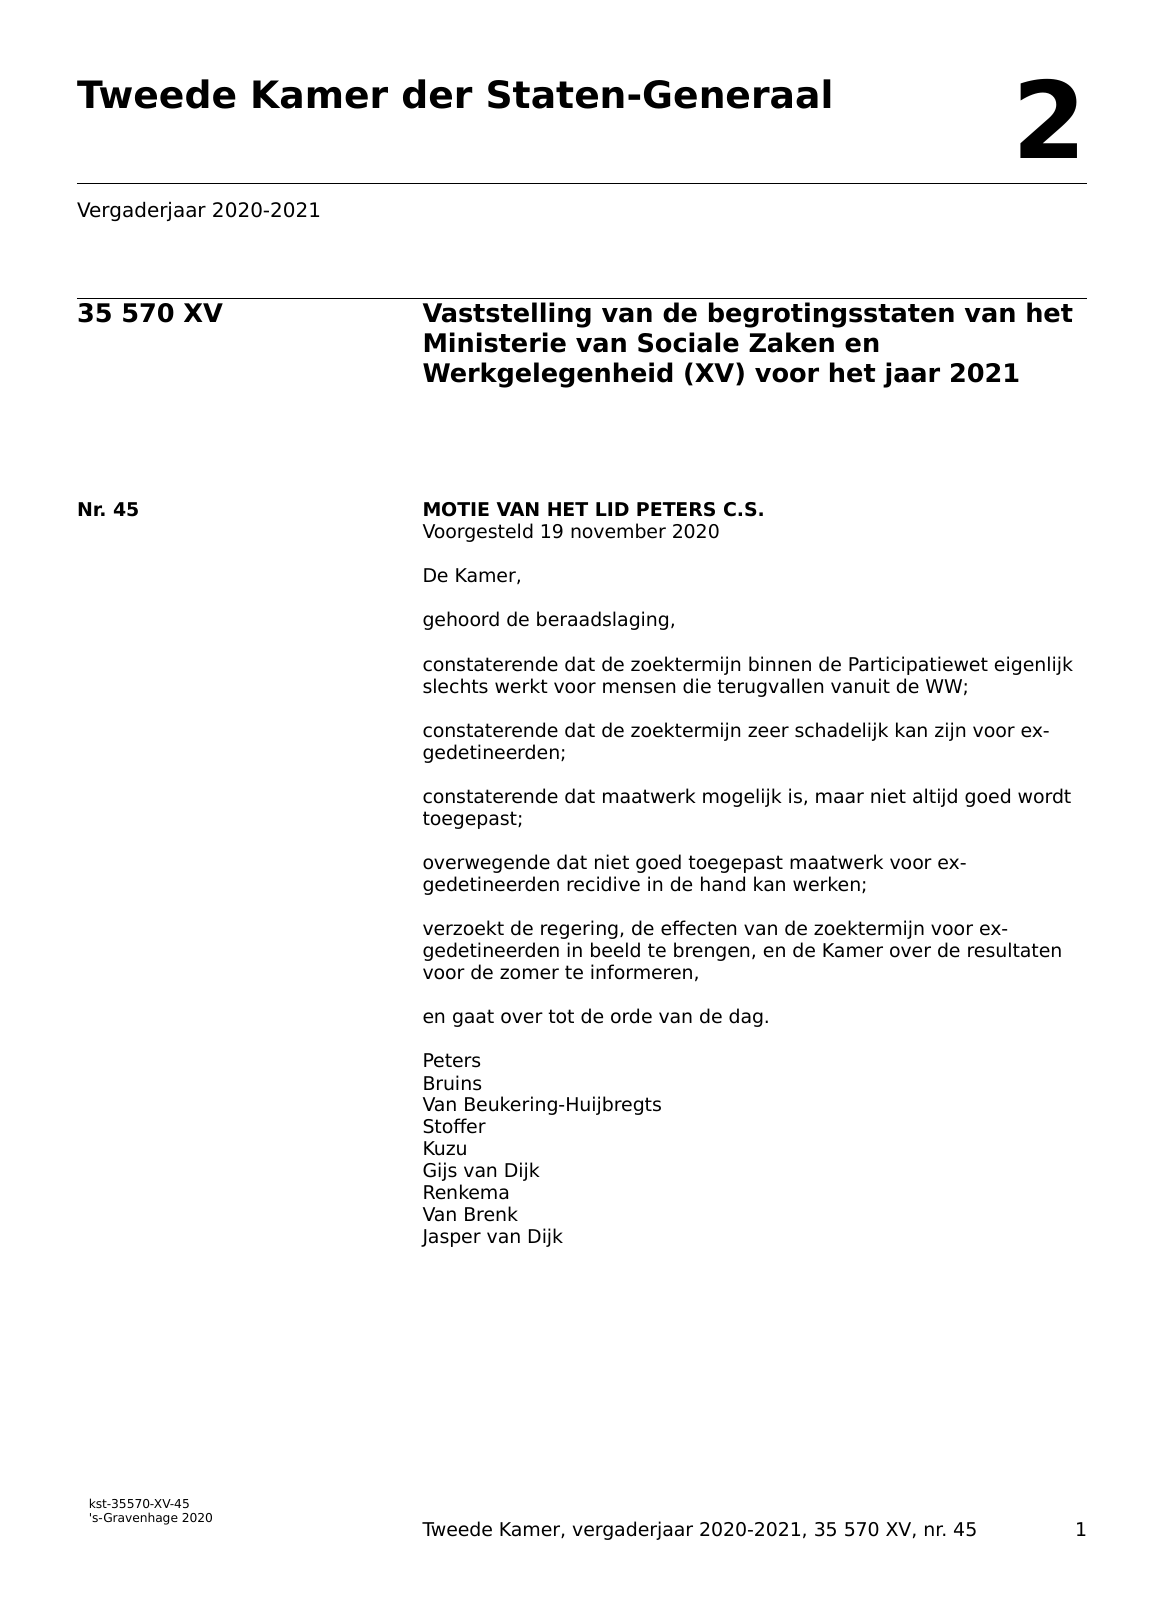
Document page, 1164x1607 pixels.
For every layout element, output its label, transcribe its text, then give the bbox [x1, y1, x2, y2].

text en gaat over tot de orde van de dag. [422, 1006, 1087, 1028]
text 's-Gravenhage 2020 [88, 1511, 323, 1525]
text Peters [422, 1050, 1087, 1072]
text constaterende dat de zoektermijn binnen de Participatiewet eigenlijk slechts werkt voor mensen die terugvallen vanuit de WW; [422, 653, 1087, 697]
table_header Tweede Kamer der Staten-Generaal [77, 59, 886, 183]
text Van Brenk [422, 1204, 1087, 1226]
text De Kamer, [422, 565, 1087, 587]
text gehoord de beraadslaging, [422, 609, 1087, 631]
text Stoffer [422, 1116, 1087, 1138]
text kst-35570-XV-45 [88, 1497, 323, 1511]
text Gijs van Dijk [422, 1160, 1087, 1182]
subtitle 35 570 XV Vaststelling van de begrotingsstaten van het Ministerie van Sociale Zaken en Werkgelegenheid (XV) voor het jaar 2021 [77, 299, 1087, 388]
text overwegende dat niet goed toegepast maatwerk voor ex-gedetineerden recidive in de hand kan werken; [422, 852, 1087, 896]
table_cell Vergaderjaar 2020-2021 [77, 184, 1087, 298]
text constaterende dat maatwerk mogelijk is, maar niet altijd goed wordt toegepast; [422, 786, 1087, 830]
text Bruins [422, 1072, 1087, 1094]
text verzoekt de regering, de effecten van de zoektermijn voor ex-gedetineerden in beeld te brengen, en de Kamer over de resultaten voor de zomer te informeren, [422, 918, 1087, 984]
text Jasper van Dijk [422, 1226, 1087, 1248]
text constaterende dat de zoektermijn zeer schadelijk kan zijn voor ex-gedetineerden; [422, 720, 1087, 764]
table_header 2 [886, 59, 1087, 183]
subtitle Nr. 45 MOTIE VAN HET LID PETERS C.S. [77, 499, 1087, 521]
text Voorgesteld 19 november 2020 [422, 521, 1087, 543]
text Kuzu [422, 1138, 1087, 1160]
text Renkema [422, 1182, 1087, 1204]
text Van Beukering-Huijbregts [422, 1094, 1087, 1116]
